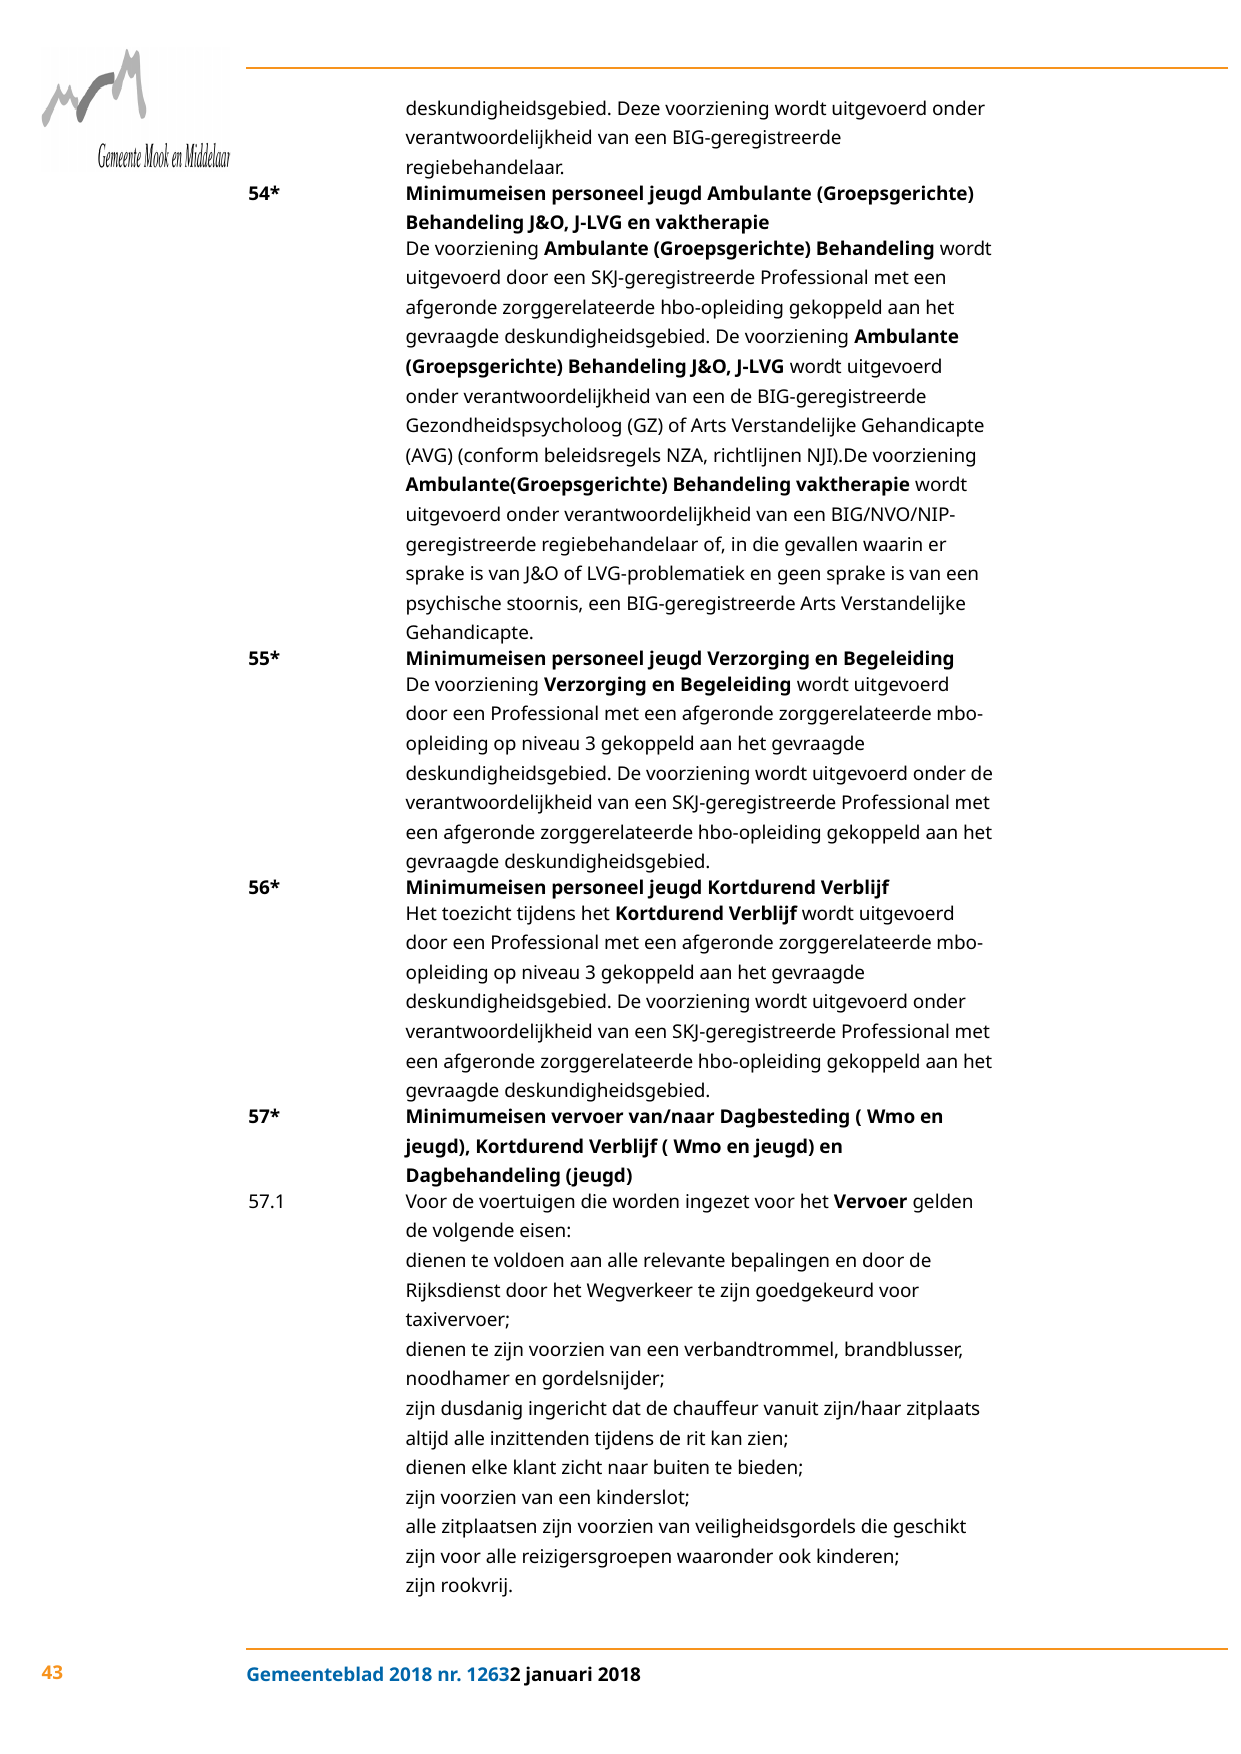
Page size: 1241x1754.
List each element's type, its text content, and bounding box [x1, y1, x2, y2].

table_cell Voor de voertuigen die worden ingezet voor het Vervoer gelden de volgende eisen: dienen te voldoen aan alle relevante bepalingen en door de Rijksdienst door het Wegverkeer te zijn goedgekeurd voor taxivervoer; dienen te zijn voorzien van een verbandtrommel, brandblusser, noodhamer en gordelsnijder; zijn dusdanig ingericht dat de chauffeur vanuit zijn/haar zitplaats altijd alle inzittenden tijdens de rit kan zien; dienen elke klant zicht naar buiten te bieden; zijn voorzien van een kinderslot; alle zitplaatsen zijn voorzien van veiligheidsgordels die geschikt zijn voor alle reizigersgroepen waaronder ook kinderen; zijn rookvrij. [405, 1188, 994, 1598]
table_cell deskundigheidsgebied. Deze voorziening wordt uitgevoerd onder verantwoordelijkheid van een BIG-geregistreerde regiebehandelaar. [405, 95, 994, 180]
table_cell 57.1 [248, 1188, 405, 1598]
table_cell [248, 900, 405, 1103]
picture [41, 47, 231, 172]
table_cell De voorziening Ambulante (Groepsgerichte) Behandeling wordt uitgevoerd door een SKJ-geregistreerde Professional met een afgeronde zorggerelateerde hbo-opleiding gekoppeld aan het gevraagde deskundigheidsgebied. De voorziening Ambulante (Groepsgerichte) Behandeling J&O, J-LVG wordt uitgevoerd onder verantwoordelijkheid van een de BIG-geregistreerde Gezondheidspsycholoog (GZ) of Arts Verstandelijke Gehandicapte (AVG) (conform beleidsregels NZA, richtlijnen NJI).De voorziening Ambulante(Groepsgerichte) Behandeling vaktherapie wordt uitgevoerd onder verantwoordelijkheid van een BIG/NVO/NIP-geregistreerde regiebehandelaar of, in die gevallen waarin er sprake is van J&O of LVG-problematiek en geen sprake is van een psychische stoornis, een BIG-geregistreerde Arts Verstandelijke Gehandicapte. [405, 235, 994, 645]
table_cell 57* [248, 1103, 405, 1188]
table_cell Minimumeisen personeel jeugd Verzorging en Begeleiding [405, 645, 994, 671]
table_cell 55* [248, 645, 405, 671]
table_cell 56* [248, 874, 405, 900]
table_cell Minimumeisen personeel jeugd Ambulante (Groepsgerichte) Behandeling J&O, J-LVG en vaktherapie [405, 180, 994, 235]
table_cell [248, 95, 405, 180]
table_cell Minimumeisen vervoer van/naar Dagbesteding ( Wmo en jeugd), Kortdurend Verblijf ( Wmo en jeugd) en Dagbehandeling (jeugd) [405, 1103, 994, 1188]
table_cell Minimumeisen personeel jeugd Kortdurend Verblijf [405, 874, 994, 900]
table_cell Het toezicht tijdens het Kortdurend Verblijf wordt uitgevoerd door een Professional met een afgeronde zorggerelateerde mbo-opleiding op niveau 3 gekoppeld aan het gevraagde deskundigheidsgebied. De voorziening wordt uitgevoerd onder verantwoordelijkheid van een SKJ-geregistreerde Professional met een afgeronde zorggerelateerde hbo-opleiding gekoppeld aan het gevraagde deskundigheidsgebied. [405, 900, 994, 1103]
table_cell [248, 235, 405, 645]
table_cell De voorziening Verzorging en Begeleiding wordt uitgevoerd door een Professional met een afgeronde zorggerelateerde mbo-opleiding op niveau 3 gekoppeld aan het gevraagde deskundigheidsgebied. De voorziening wordt uitgevoerd onder de verantwoordelijkheid van een SKJ-geregistreerde Professional met een afgeronde zorggerelateerde hbo-opleiding gekoppeld aan het gevraagde deskundigheidsgebied. [405, 671, 994, 874]
table_cell 54* [248, 180, 405, 235]
table_cell [248, 671, 405, 874]
